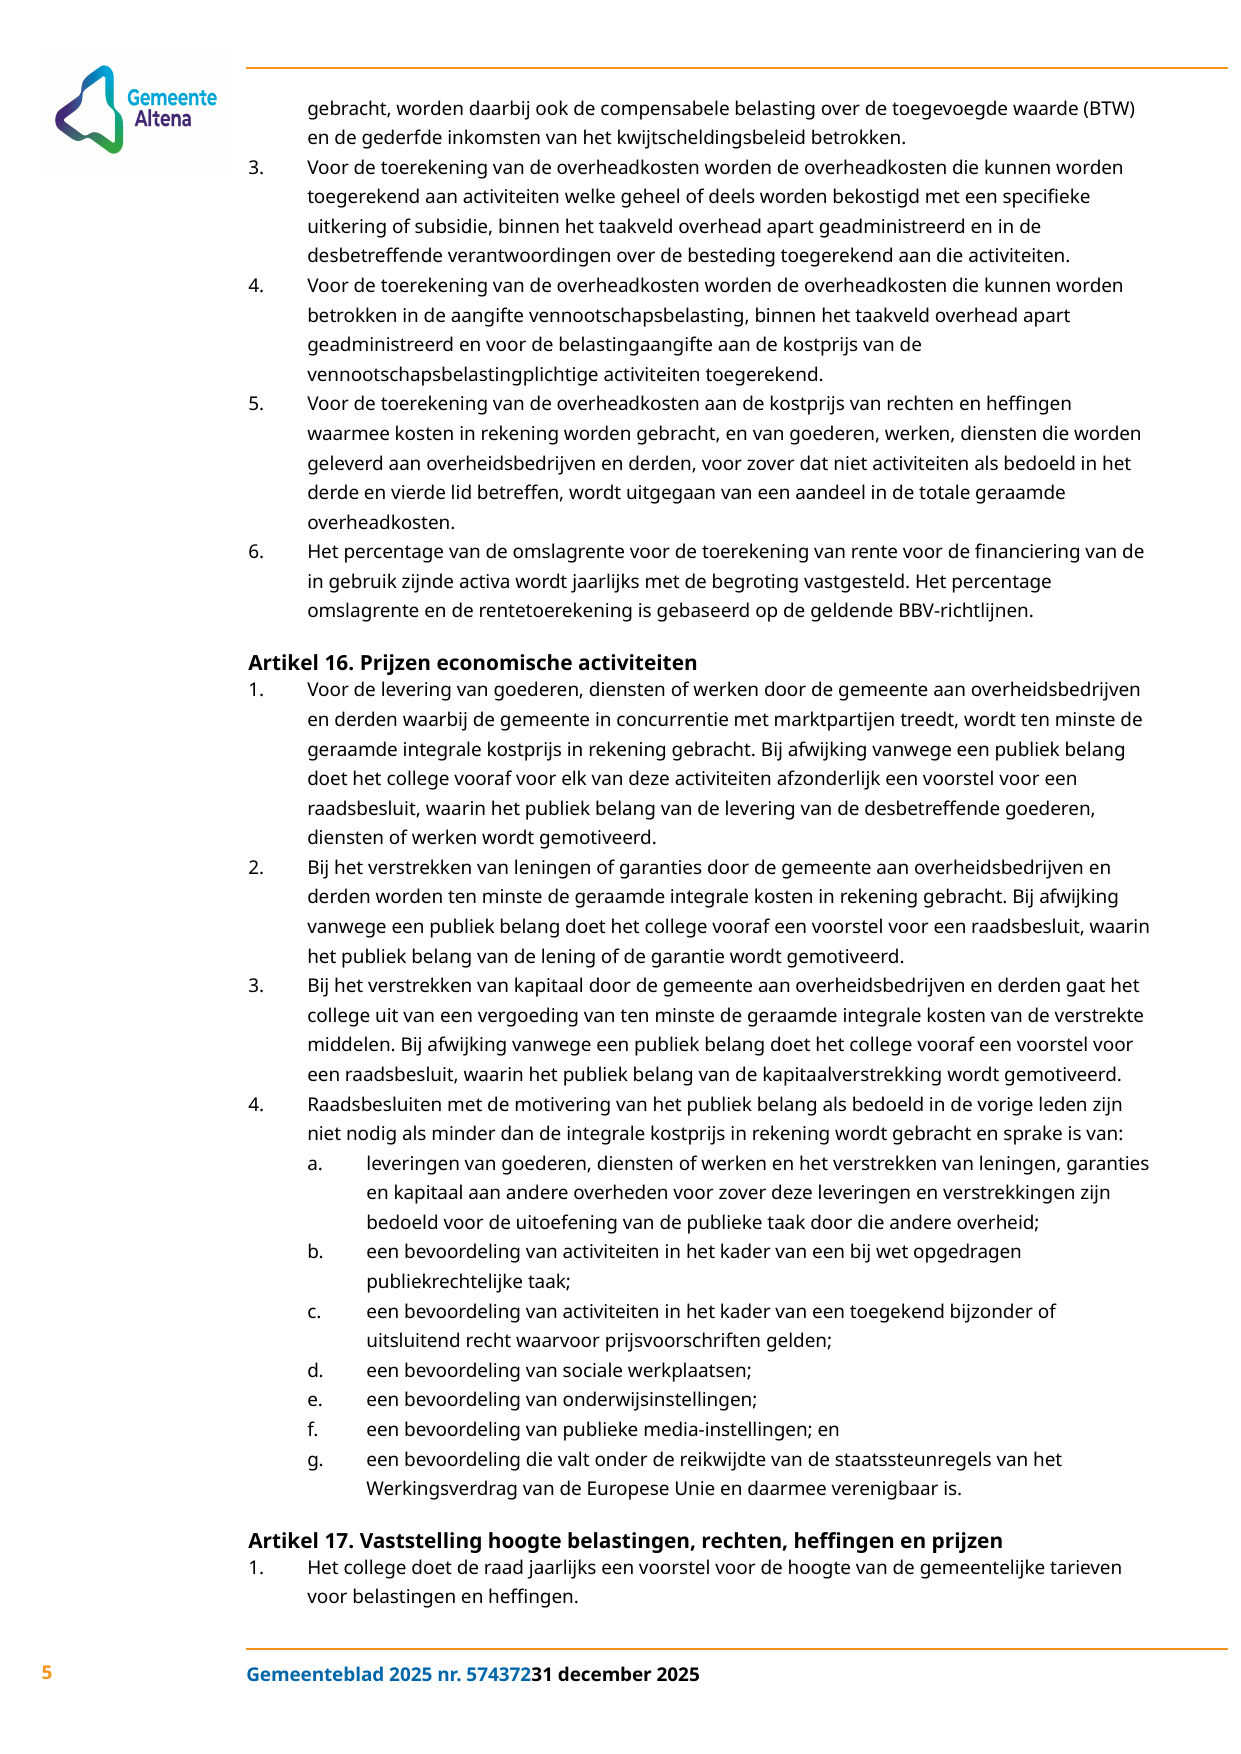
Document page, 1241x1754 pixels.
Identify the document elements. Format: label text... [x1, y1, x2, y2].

list een bevoordeling van publieke media-instellingen; en [307, 1416, 1152, 1442]
list Het percentage van de omslagrente voor de toerekening van rente voor de financiering van de in gebruik zijnde activa wordt jaarlijks met de begroting vastgesteld. Het percentage omslagrente en de rentetoerekening is gebaseerd op de geldende BBV-richtlijnen. [248, 538, 1152, 623]
list een bevoordeling van activiteiten in het kader van een bij wet opgedragen publiekrechtelijke taak; [307, 1239, 1152, 1294]
list Het college doet de raad jaarlijks een voorstel voor de hoogte van de gemeentelijke tarieven voor belastingen en heffingen. [248, 1554, 1152, 1609]
list gebracht, worden daarbij ook de compensabele belasting over de toegevoegde waarde (BTW) en de gederfde inkomsten van het kwijtscheldingsbeleid betrokken. [248, 95, 1152, 150]
list Voor de toerekening van de overheadkosten worden de overheadkosten die kunnen worden toegerekend aan activiteiten welke geheel of deels worden bekostigd met een specifieke uitkering of subsidie, binnen het taakveld overhead apart geadministreerd en in de desbetreffende verantwoordingen over de besteding toegerekend aan die activiteiten. [248, 154, 1152, 268]
text Artikel 16. Prijzen economische activiteiten [248, 648, 1152, 677]
list Raadsbesluiten met de motivering van het publiek belang als bedoeld in de vorige leden zijn niet nodig als minder dan de integrale kostprijs in rekening wordt gebracht en sprake is van: [248, 1091, 1152, 1146]
list Voor de toerekening van de overheadkosten aan de kostprijs van rechten en heffingen waarmee kosten in rekening worden gebracht, en van goederen, werken, diensten die worden geleverd aan overheidsbedrijven en derden, voor zover dat niet activiteiten als bedoeld in het derde en vierde lid betreffen, wordt uitgegaan van een aandeel in de totale geraamde overheadkosten. [248, 391, 1152, 535]
text Artikel 17. Vaststelling hoogte belastingen, rechten, heffingen en prijzen [248, 1526, 1152, 1554]
list een bevoordeling van activiteiten in het kader van een toegekend bijzonder of uitsluitend recht waarvoor prijsvoorschriften gelden; [307, 1298, 1152, 1353]
list Voor de levering van goederen, diensten of werken door de gemeente aan overheidsbedrijven en derden waarbij de gemeente in concurrentie met marktpartijen treedt, wordt ten minste de geraamde integrale kostprijs in rekening gebracht. Bij afwijking vanwege een publiek belang doet het college vooraf voor elk van deze activiteiten afzonderlijk een voorstel voor een raadsbesluit, waarin het publiek belang van de levering van de desbetreffende goederen, diensten of werken wordt gemotiveerd. [248, 677, 1152, 850]
list Bij het verstrekken van leningen of garanties door de gemeente aan overheidsbedrijven en derden worden ten minste de geraamde integrale kosten in rekening gebracht. Bij afwijking vanwege een publiek belang doet het college vooraf een voorstel voor een raadsbesluit, waarin het publiek belang van de lening of de garantie wordt gemotiveerd. [248, 854, 1152, 968]
list een bevoordeling van sociale werkplaatsen; [307, 1357, 1152, 1383]
list Bij het verstrekken van kapitaal door de gemeente aan overheidsbedrijven en derden gaat het college uit van een vergoeding van ten minste de geraamde integrale kosten van de verstrekte middelen. Bij afwijking vanwege een publiek belang doet het college vooraf een voorstel voor een raadsbesluit, waarin het publiek belang van de kapitaalverstrekking wordt gemotiveerd. [248, 972, 1152, 1087]
list Voor de toerekening van de overheadkosten worden de overheadkosten die kunnen worden betrokken in de aangifte vennootschapsbelasting, binnen het taakveld overhead apart geadministreerd en voor de belastingaangifte aan de kostprijs van de vennootschapsbelastingplichtige activiteiten toegerekend. [248, 272, 1152, 387]
list een bevoordeling die valt onder de reikwijdte van de staatssteunregels van het Werkingsverdrag van de Europese Unie en daarmee verenigbaar is. [307, 1446, 1152, 1501]
list leveringen van goederen, diensten of werken en het verstrekken van leningen, garanties en kapitaal aan andere overheden voor zover deze leveringen en verstrekkingen zijn bedoeld voor de uitoefening van de publieke taak door die andere overheid; [307, 1150, 1152, 1235]
picture [41, 47, 231, 172]
list een bevoordeling van onderwijsinstellingen; [307, 1387, 1152, 1412]
